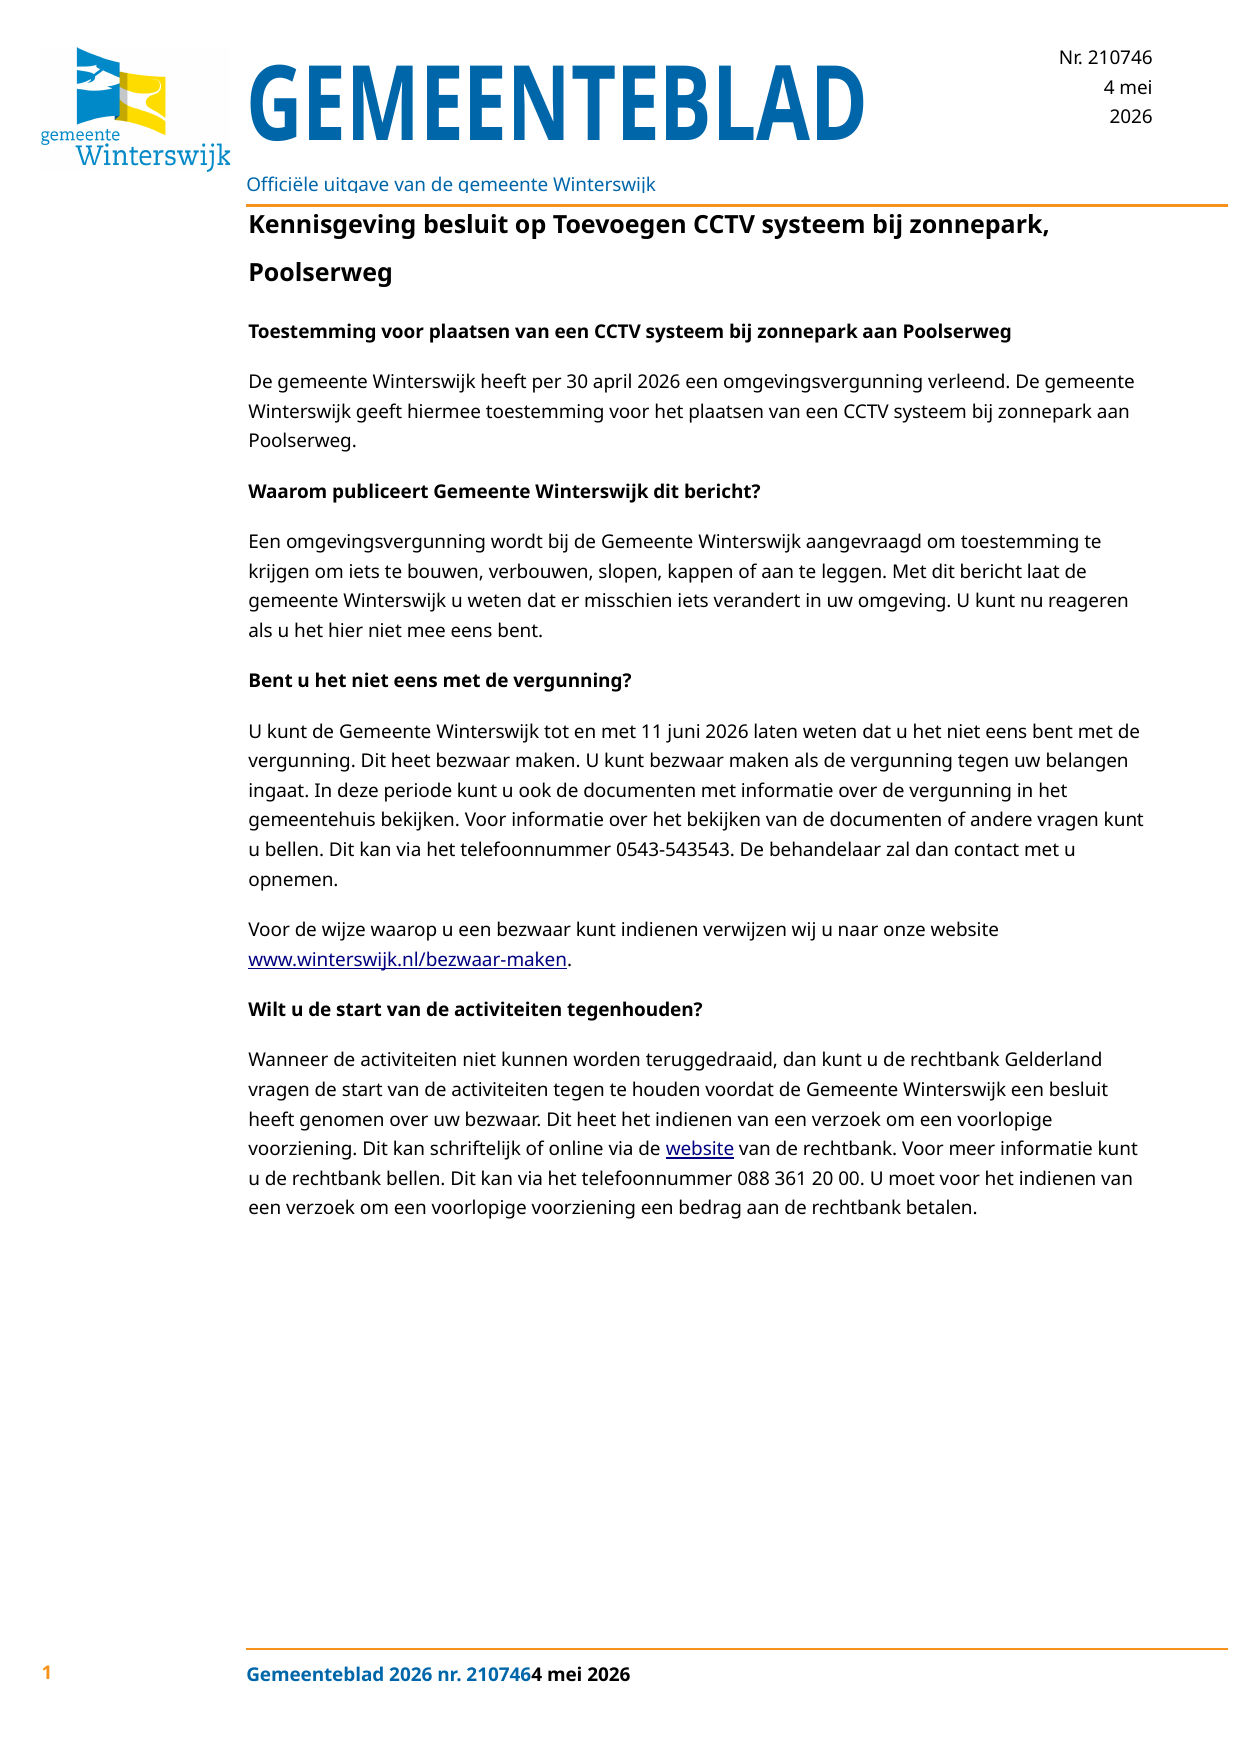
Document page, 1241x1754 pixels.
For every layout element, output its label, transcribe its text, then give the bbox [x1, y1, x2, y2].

text De gemeente Winterswijk heeft per 30 april 2026 een omgevingsvergunning verleend. De gemeente Winterswijk geeft hiermee toestemming voor het plaatsen van een CCTV systeem bij zonnepark aan Poolserweg. [248, 368, 1152, 453]
text Een omgevingsvergunning wordt bij de Gemeente Winterswijk aangevraagd om toestemming te krijgen om iets te bouwen, verbouwen, slopen, kappen of aan te leggen. Met dit bericht laat de gemeente Winterswijk u weten dat er misschien iets verandert in uw omgeving. U kunt nu reageren als u het hier niet mee eens bent. [248, 528, 1152, 643]
text Wilt u de start van de activiteiten tegenhouden? [248, 996, 1152, 1022]
text U kunt de Gemeente Winterswijk tot en met 11 juni 2026 laten weten dat u het niet eens bent met de vergunning. Dit heet bezwaar maken. U kunt bezwaar maken als de vergunning tegen uw belangen ingaat. In deze periode kunt u ook de documenten met informatie over de vergunning in het gemeentehuis bekijken. Voor informatie over het bekijken van de documenten of andere vragen kunt u bellen. Dit kan via het telefoonnummer 0543-543543. De behandelaar zal dan contact met u opnemen. [248, 718, 1152, 892]
text Wanneer de activiteiten niet kunnen worden teruggedraaid, dan kunt u de rechtbank Gelderland vragen de start van de activiteiten tegen te houden voordat de Gemeente Winterswijk een besluit heeft genomen over uw bezwaar. Dit heet het indienen van een verzoek om een voorlopige voorziening. Dit kan schriftelijk of online via de website van de rechtbank. Voor meer informatie kunt u de rechtbank bellen. Dit kan via het telefoonnummer 088 361 20 00. U moet voor het indienen van een verzoek om een voorlopige voorziening een bedrag aan de rechtbank betalen. [248, 1047, 1152, 1220]
text Voor de wijze waarop u een bezwaar kunt indienen verwijzen wij u naar onze website www.winterswijk.nl/bezwaar-maken. [248, 916, 1152, 972]
picture [41, 47, 231, 172]
picture [225, 153, 231, 162]
text Toestemming voor plaatsen van een CCTV systeem bij zonnepark aan Poolserweg [248, 318, 1152, 344]
text Bent u het niet eens met de vergunning? [248, 667, 1152, 693]
text Waarom publiceert Gemeente Winterswijk dit bericht? [248, 478, 1152, 504]
text Kennisgeving besluit op Toevoegen CCTV systeem bij zonnepark, Poolserweg [248, 207, 1152, 288]
